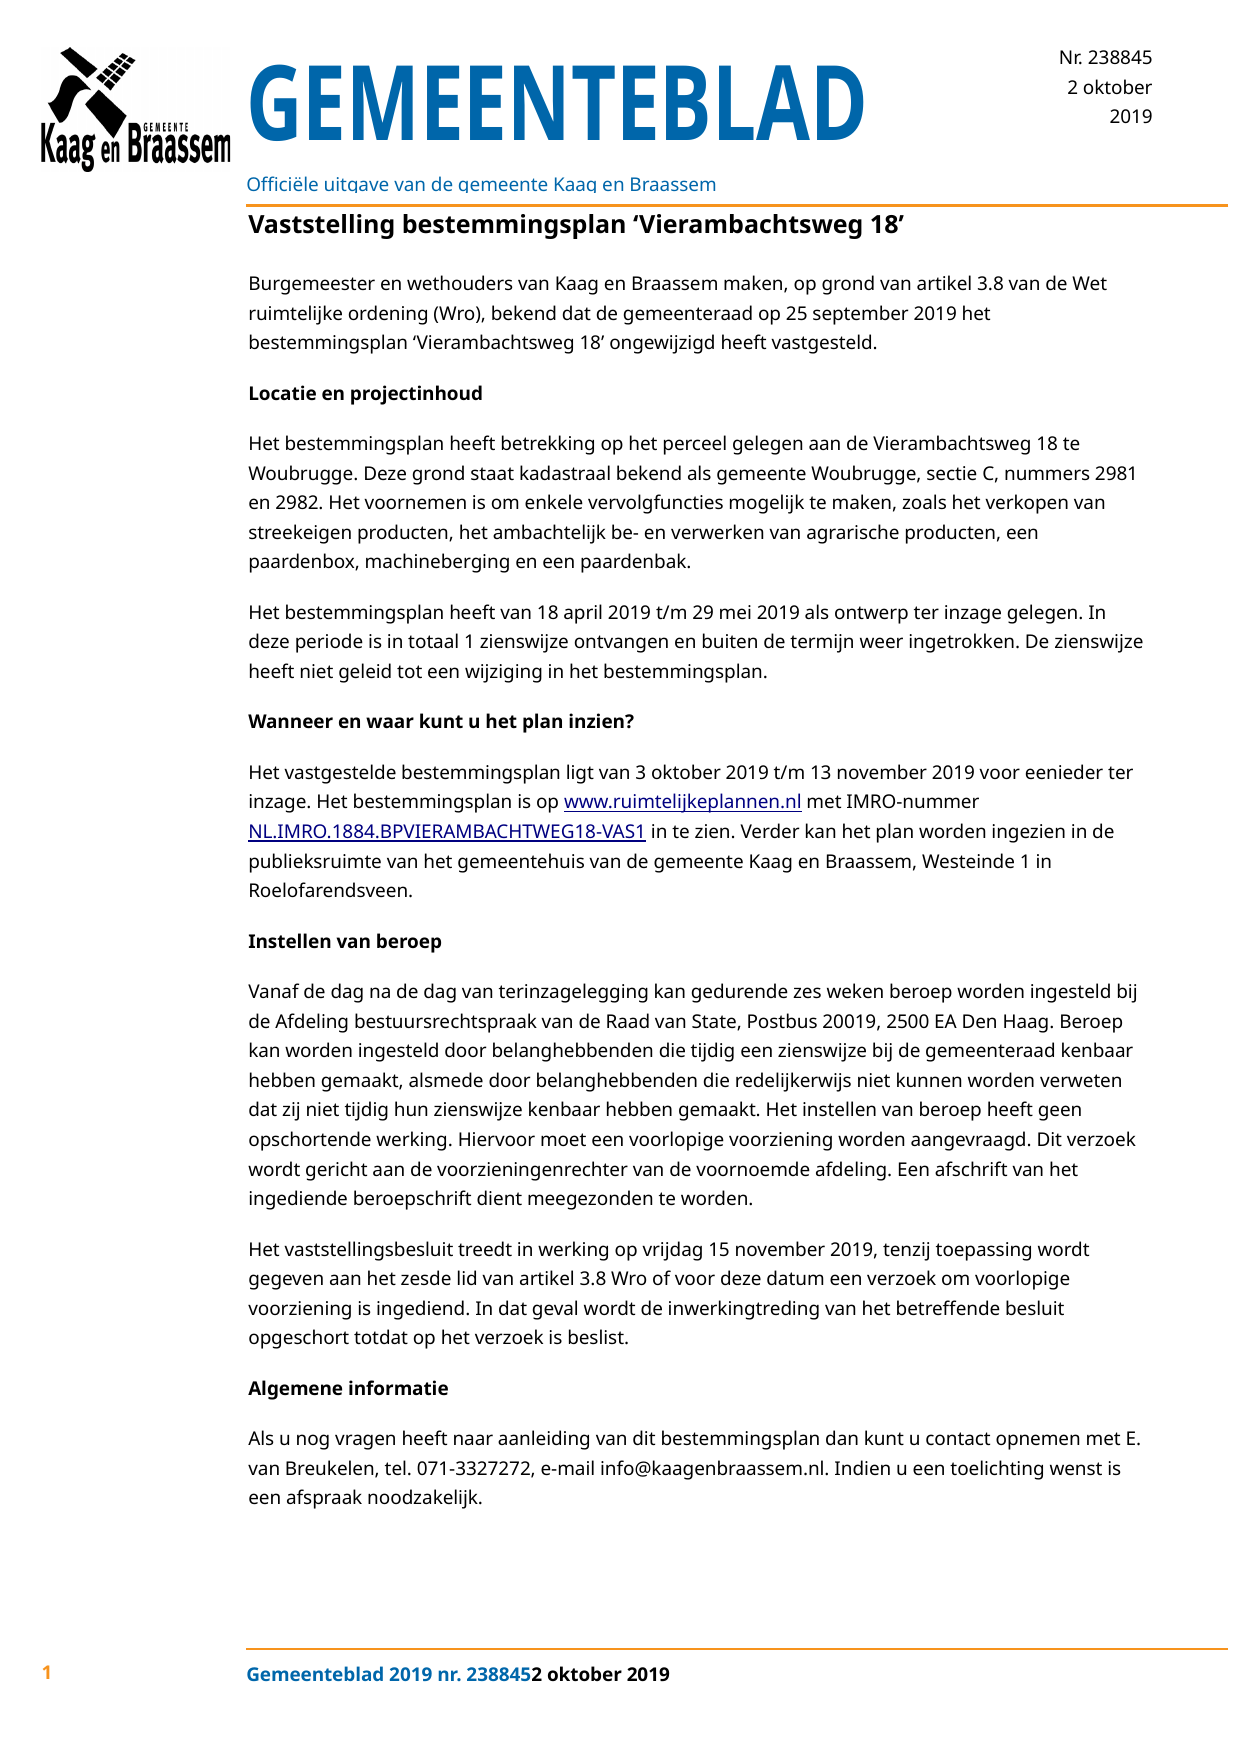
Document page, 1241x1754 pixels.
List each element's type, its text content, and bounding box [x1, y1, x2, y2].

text Het vaststellingsbesluit treedt in werking op vrijdag 15 november 2019, tenzij toepassing wordt gegeven aan het zesde lid van artikel 3.8 Wro of voor deze datum een verzoek om voorlopige voorziening is ingediend. In dat geval wordt de inwerkingtreding van het betreffende besluit opgeschort totdat op het verzoek is beslist. [248, 1236, 1152, 1350]
text Burgemeester en wethouders van Kaag en Braassem maken, op grond van artikel 3.8 van de Wet ruimtelijke ordening (Wro), bekend dat de gemeenteraad op 25 september 2019 het bestemmingsplan ‘Vierambachtsweg 18’ ongewijzigd heeft vastgesteld. [248, 270, 1152, 355]
text Algemene informatie [248, 1375, 1152, 1401]
text Het bestemmingsplan heeft van 18 april 2019 t/m 29 mei 2019 als ontwerp ter inzage gelegen. In deze periode is in totaal 1 zienswijze ontvangen en buiten de termijn weer ingetrokken. De zienswijze heeft niet geleid tot een wijziging in het bestemmingsplan. [248, 599, 1152, 684]
text Instellen van beroep [248, 928, 1152, 953]
text Het vastgestelde bestemmingsplan ligt van 3 oktober 2019 t/m 13 november 2019 voor eenieder ter inzage. Het bestemmingsplan is op www.ruimtelijkeplannen.nl met IMRO-nummer NL.IMRO.1884.BPVIERAMBACHTWEG18-VAS1 in te zien. Verder kan het plan worden ingezien in de publieksruimte van het gemeentehuis van de gemeente Kaag en Braassem, Westeinde 1 in Roelofarendsveen. [248, 759, 1152, 903]
text Locatie en projectinhoud [248, 380, 1152, 406]
text Als u nog vragen heeft naar aanleiding van dit bestemmingsplan dan kunt u contact opnemen met E. van Breukelen, tel. 071-3327272, e-mail info@kaagenbraassem.nl. Indien u een toelichting wenst is een afspraak noodzakelijk. [248, 1425, 1152, 1510]
text Vanaf de dag na de dag van terinzagelegging kan gedurende zes weken beroep worden ingesteld bij de Afdeling bestuursrechtspraak van de Raad van State, Postbus 20019, 2500 EA Den Haag. Beroep kan worden ingesteld door belanghebbenden die tijdig een zienswijze bij de gemeenteraad kenbaar hebben gemaakt, alsmede door belanghebbenden die redelijkerwijs niet kunnen worden verweten dat zij niet tijdig hun zienswijze kenbaar hebben gemaakt. Het instellen van beroep heeft geen opschortende werking. Hiervoor moet een voorlopige voorziening worden aangevraagd. Dit verzoek wordt gericht aan de voorzieningenrechter van de voornoemde afdeling. Een afschrift van het ingediende beroepschrift dient meegezonden te worden. [248, 978, 1152, 1211]
text Wanneer en waar kunt u het plan inzien? [248, 709, 1152, 734]
text Het bestemmingsplan heeft betrekking op het perceel gelegen aan de Vierambachtsweg 18 te Woubrugge. Deze grond staat kadastraal bekend als gemeente Woubrugge, sectie C, nummers 2981 en 2982. Het voornemen is om enkele vervolgfuncties mogelijk te maken, zoals het verkopen van streekeigen producten, het ambachtelijk be- en verwerken van agrarische producten, een paardenbox, machineberging en een paardenbak. [248, 430, 1152, 574]
text Vaststelling bestemmingsplan ‘Vierambachtsweg 18’ [248, 207, 1152, 241]
picture [41, 47, 231, 172]
